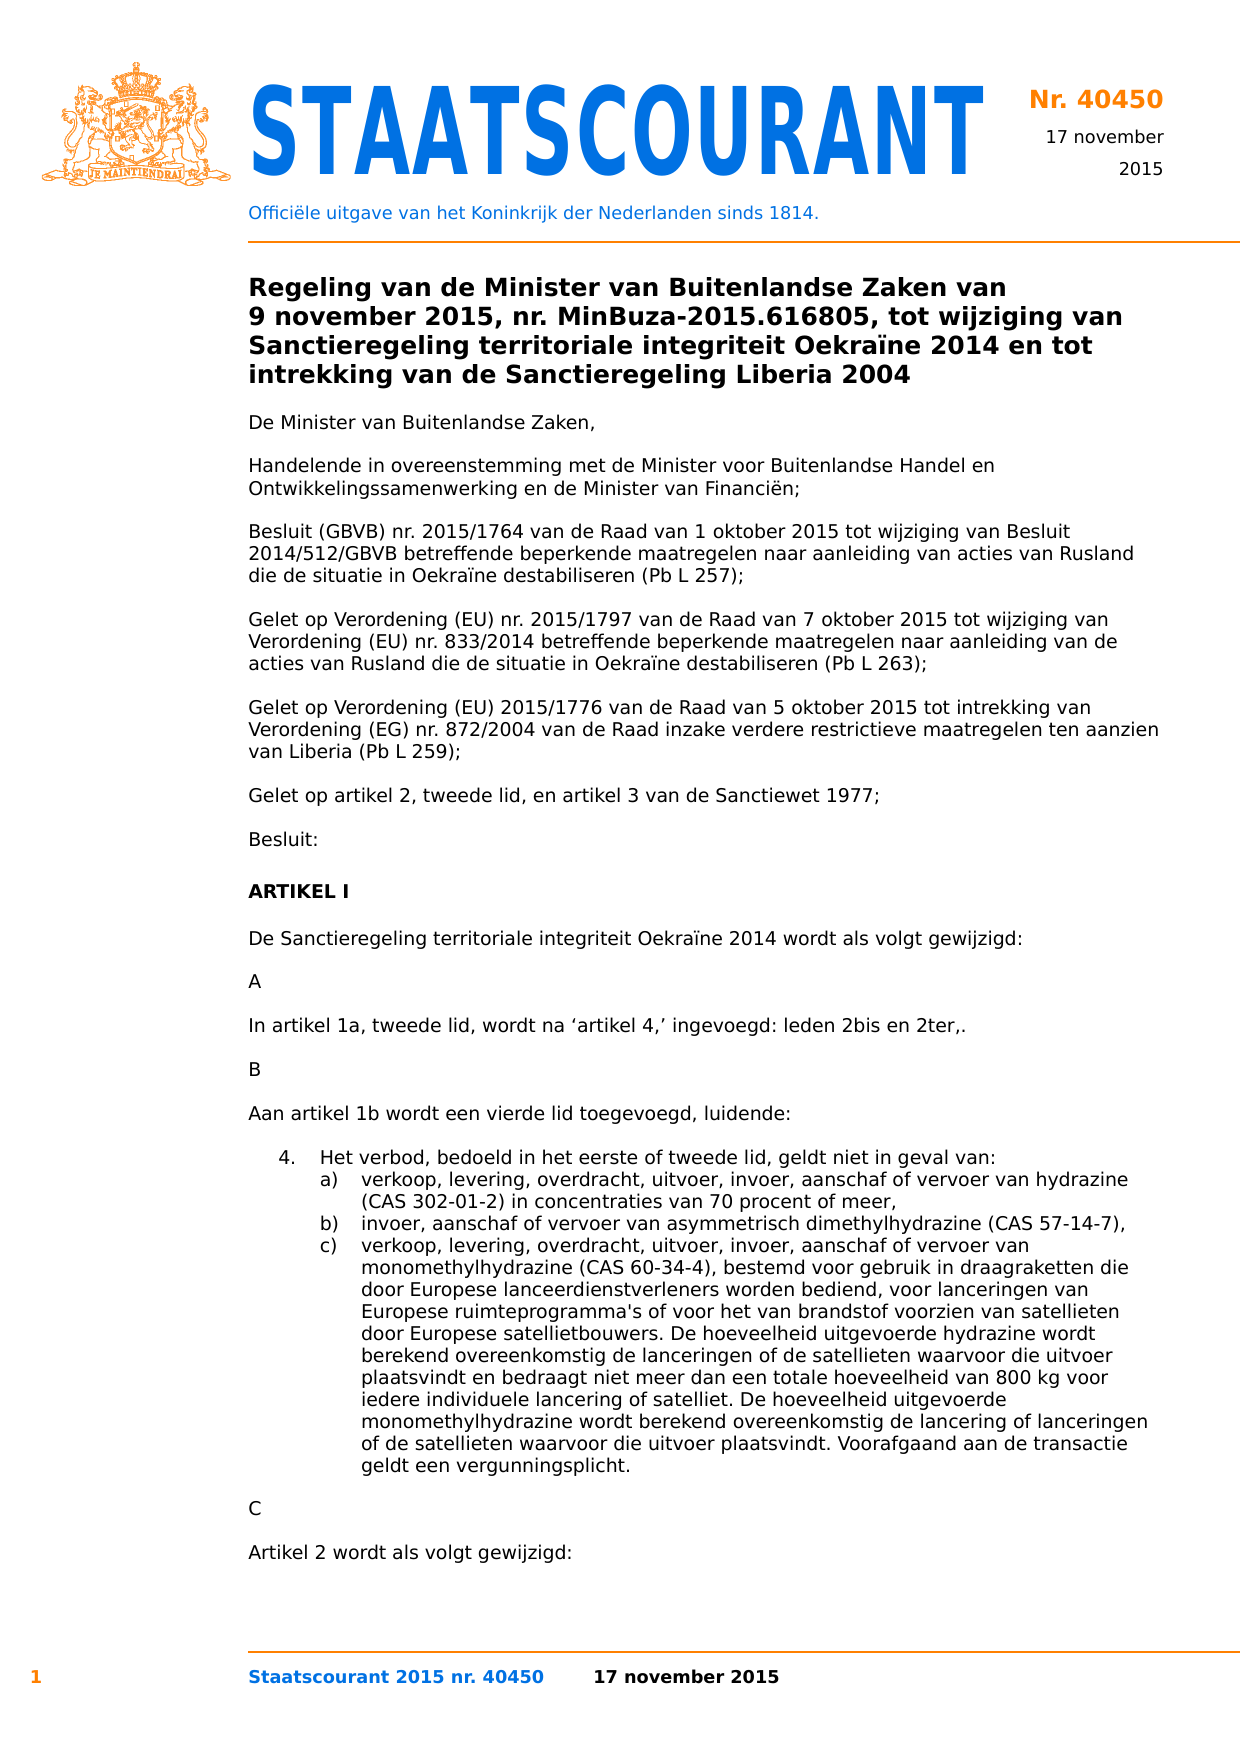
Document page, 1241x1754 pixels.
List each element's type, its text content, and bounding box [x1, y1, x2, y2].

table_header [25, 62, 248, 241]
text c) verkoop, levering, overdracht, uitvoer, invoer, aanschaf of vervoer van monomethylhydrazine (CAS 60-34-4), bestemd voor gebruik in draagraketten die door Europese lanceerdienstverleners worden bediend, voor lanceringen van Europese ruimteprogramma's of voor het van brandstof voorzien van satellieten door Europese satellietbouwers. De hoeveelheid uitgevoerde hydrazine wordt berekend overeenkomstig de lanceringen of de satellieten waarvoor die uitvoer plaatsvindt en bedraagt niet meer dan een totale hoeveelheid van 800 kg voor iedere individuele lancering of satelliet. De hoeveelheid uitgevoerde monomethylhydrazine wordt berekend overeenkomstig de lancering of lanceringen of de satellieten waarvoor die uitvoer plaatsvindt. Voorafgaand aan de transactie geldt een vergunningsplicht. [319, 1235, 1163, 1476]
text B [248, 1059, 1163, 1081]
table_header Nr. 40450 [998, 62, 1240, 121]
text A [248, 971, 1163, 993]
text Gelet op Verordening (EU) nr. 2015/1797 van de Raad van 7 oktober 2015 tot wijziging van Verordening (EU) nr. 833/2014 betreffende beperkende maatregelen naar aanleiding van de acties van Rusland die de situatie in Oekraïne destabiliseren (Pb L 263); [248, 609, 1163, 675]
text b) invoer, aanschaf of vervoer van asymmetrisch dimethylhydrazine (CAS 57-14-7), [319, 1213, 1163, 1235]
text Gelet op Verordening (EU) 2015/1776 van de Raad van 5 oktober 2015 tot intrekking van Verordening (EG) nr. 872/2004 van de Raad inzake verdere restrictieve maatregelen ten aanzien van Liberia (Pb L 259); [248, 697, 1163, 763]
text Aan artikel 1b wordt een vierde lid toegevoegd, luidende: [248, 1103, 1163, 1125]
table_header STAATSCOURANT [248, 62, 998, 203]
text Besluit: [248, 828, 1163, 851]
text De Sanctieregeling territoriale integriteit Oekraïne 2014 wordt als volgt gewijzigd: [248, 927, 1163, 949]
text 4. Het verbod, bedoeld in het eerste of tweede lid, geldt niet in geval van: [278, 1147, 1163, 1169]
text Artikel 2 wordt als volgt gewijzigd: [248, 1542, 1163, 1564]
text C [248, 1498, 1163, 1520]
text Besluit (GBVB) nr. 2015/1764 van de Raad van 1 oktober 2015 tot wijziging van Besluit 2014/512/GBVB betreffende beperkende maatregelen naar aanleiding van acties van Rusland die de situatie in Oekraïne destabiliseren (Pb L 257); [248, 521, 1163, 587]
text a) verkoop, levering, overdracht, uitvoer, invoer, aanschaf of vervoer van hydrazine (CAS 302-01-2) in concentraties van 70 procent of meer, [319, 1169, 1163, 1213]
table_cell 2015 [998, 153, 1240, 203]
text Gelet op artikel 2, tweede lid, en artikel 3 van de Sanctiewet 1977; [248, 785, 1163, 807]
text Handelende in overeenstemming met de Minister voor Buitenlandse Handel en Ontwikkelingssamenwerking en de Minister van Financiën; [248, 455, 1163, 499]
text In artikel 1a, tweede lid, wordt na ‘artikel 4,’ ingevoegd: leden 2bis en 2ter,. [248, 1015, 1163, 1037]
subtitle Regeling van de Minister van Buitenlandse Zaken van 9 november 2015, nr. MinBuza-2015.616805, tot wijziging van Sanctieregeling territoriale integriteit Oekraïne 2014 en tot intrekking van de Sanctieregeling Liberia 2004 [248, 273, 1163, 390]
subtitle ARTIKEL I [248, 881, 1163, 902]
table_cell 17 november [998, 121, 1240, 153]
picture [41, 62, 231, 186]
table_cell Officiële uitgave van het Koninkrijk der Nederlanden sinds 1814. [248, 203, 1240, 241]
text De Minister van Buitenlandse Zaken, [248, 412, 1163, 433]
